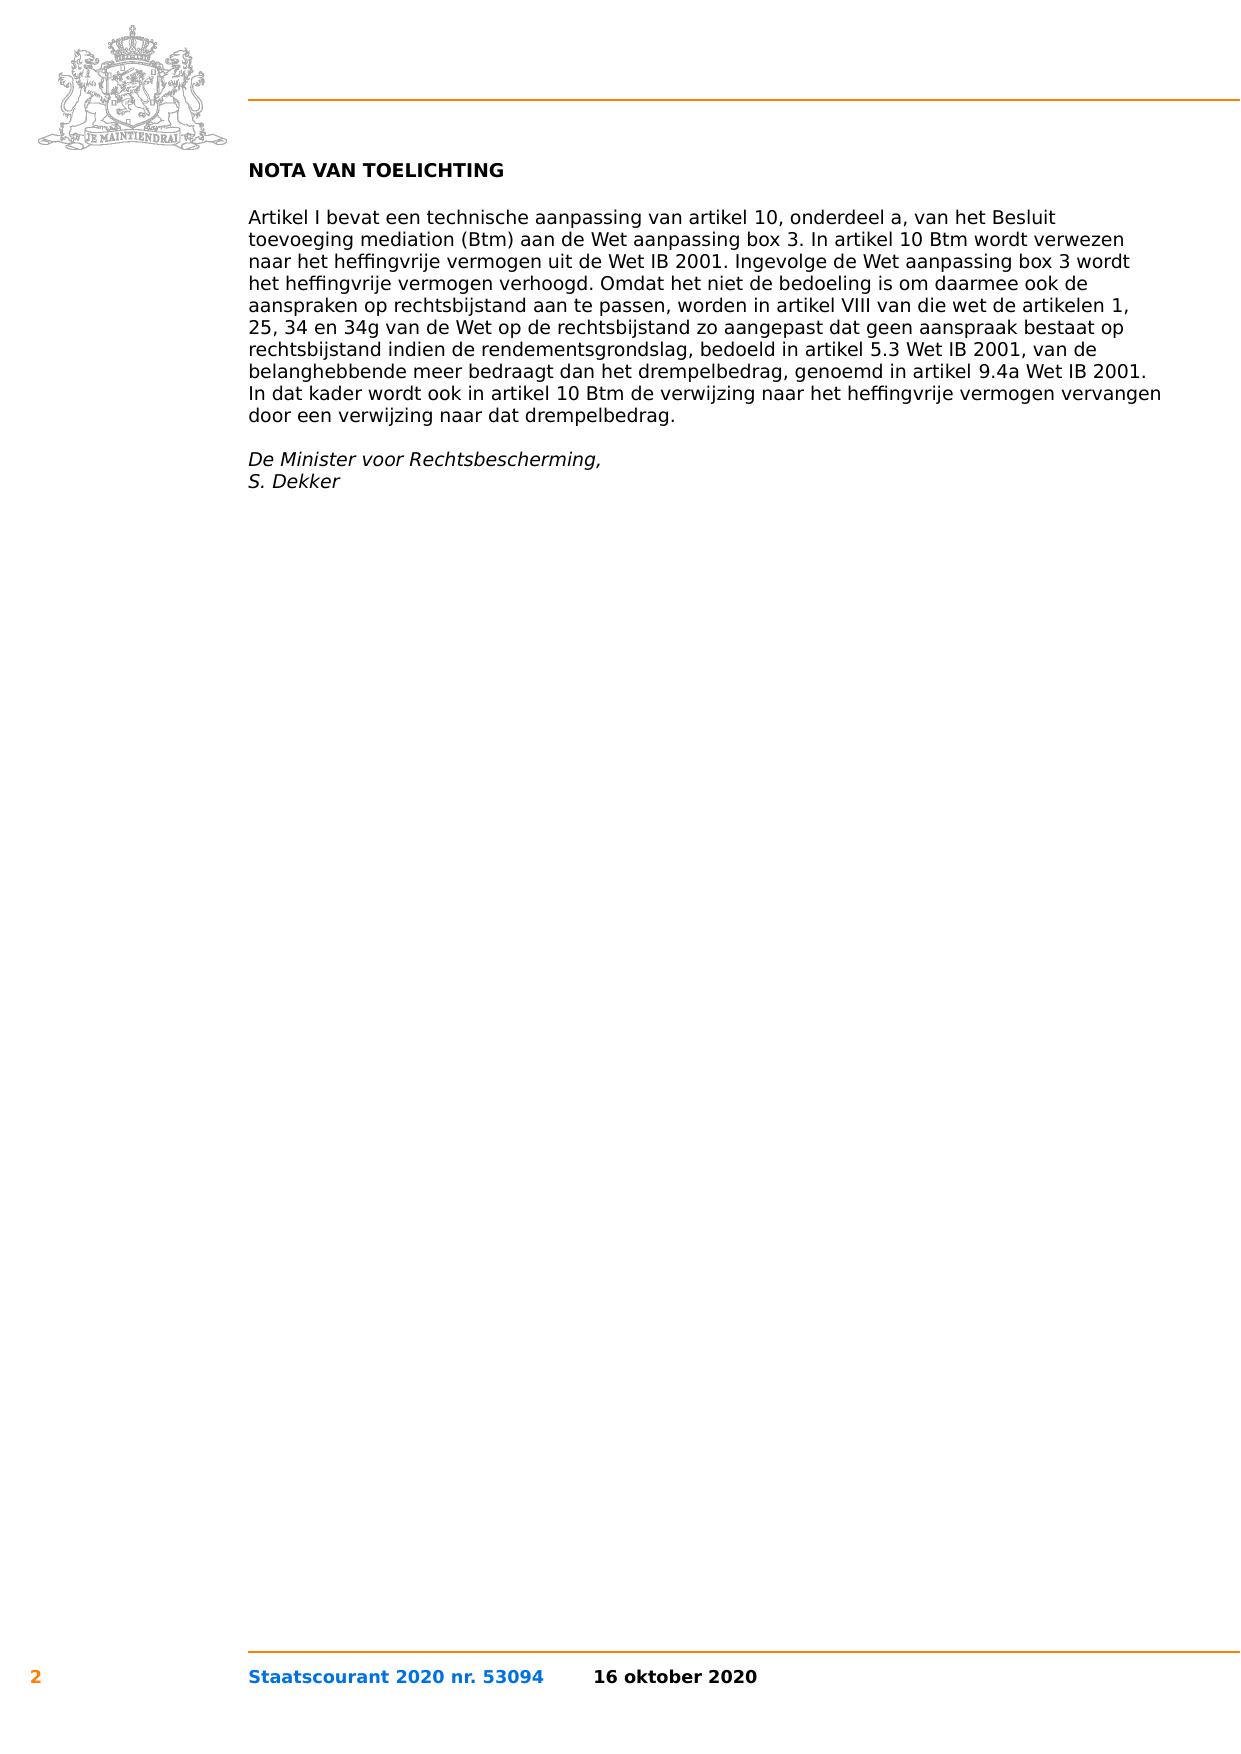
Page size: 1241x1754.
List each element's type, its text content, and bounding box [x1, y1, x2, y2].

text Artikel I bevat een technische aanpassing van artikel 10, onderdeel a, van het Besluit toevoeging mediation (Btm) aan de Wet aanpassing box 3. In artikel 10 Btm wordt verwezen naar het heffingvrije vermogen uit de Wet IB 2001. Ingevolge de Wet aanpassing box 3 wordt het heffingvrije vermogen verhoogd. Omdat het niet de bedoeling is om daarmee ook de aanspraken op rechtsbijstand aan te passen, worden in artikel VIII van die wet de artikelen 1, 25, 34 en 34g van de Wet op de rechtsbijstand zo aangepast dat geen aanspraak bestaat op rechtsbijstand indien de rendementsgrondslag, bedoeld in artikel 5.3 Wet IB 2001, van de belanghebbende meer bedraagt dan het drempelbedrag, genoemd in artikel 9.4a Wet IB 2001. In dat kader wordt ook in artikel 10 Btm de verwijzing naar het heffingvrije vermogen vervangen door een verwijzing naar dat drempelbedrag. [248, 207, 1163, 427]
picture [38, 25, 227, 150]
text De Minister voor Rechtsbescherming, S. Dekker [248, 448, 1163, 492]
subtitle NOTA VAN TOELICHTING [248, 160, 1163, 182]
